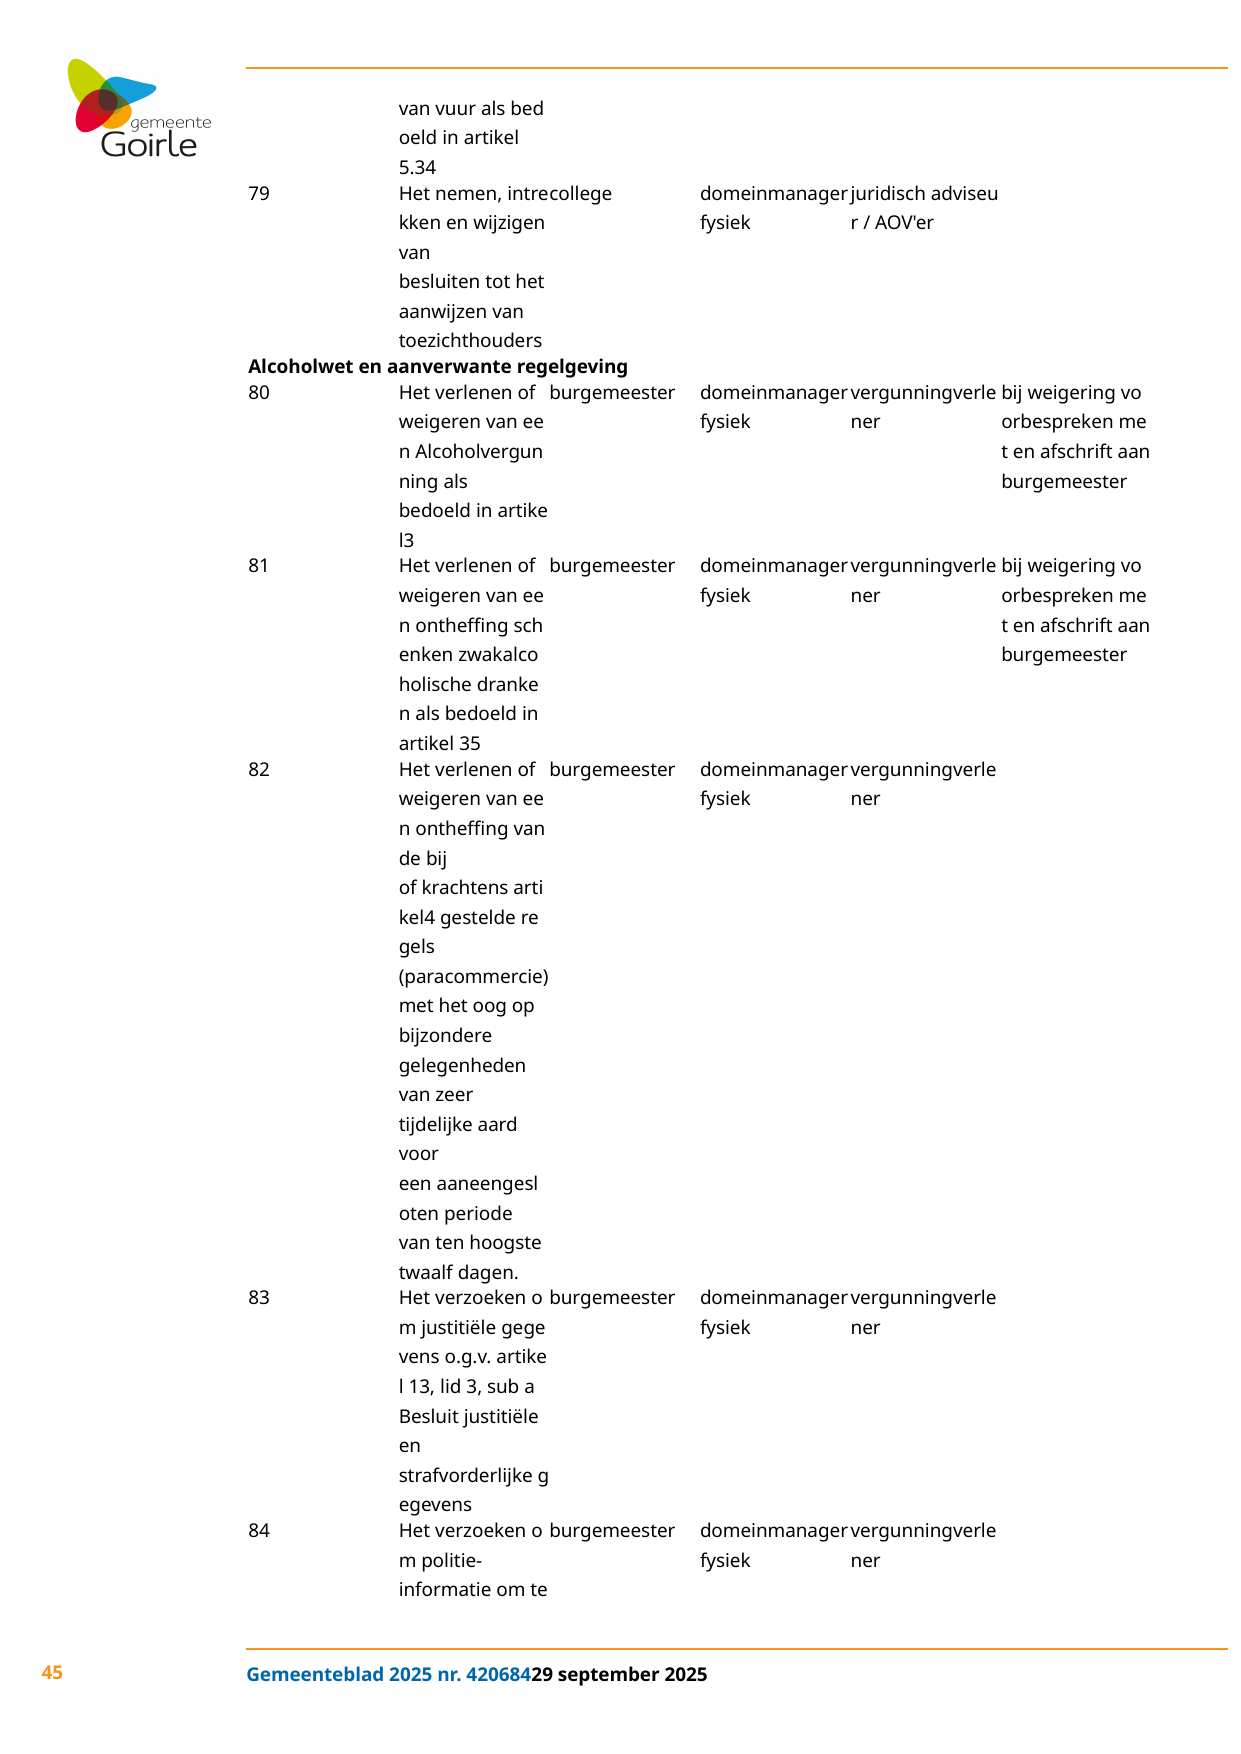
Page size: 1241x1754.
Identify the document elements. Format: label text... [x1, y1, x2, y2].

table_cell bij weigering voorbespreken met en afschrift aan burgemeester [1001, 379, 1152, 553]
table_cell 82 [248, 756, 398, 1284]
table_cell vergunningverlener [850, 553, 1001, 756]
table_cell domeinmanager fysiek [700, 379, 850, 553]
table_cell vergunningverlener [850, 379, 1001, 553]
table_cell [700, 95, 850, 180]
table_cell [1001, 756, 1152, 1284]
table_cell bij weigering voorbespreken met en afschrift aan burgemeester [1001, 553, 1152, 756]
table_cell [1001, 1285, 1152, 1517]
table_cell [1001, 180, 1152, 353]
table_cell juridisch adviseur / AOV'er [850, 180, 1001, 353]
table_cell van vuur als bedoeld in artikel 5.34 [399, 95, 549, 180]
table_cell domeinmanager fysiek [700, 1518, 850, 1602]
table_cell [549, 95, 700, 180]
table_cell burgemeester [549, 379, 700, 553]
table_cell Het nemen, intrekken en wijzigen van besluiten tot het aanwijzen van toezichthouders [399, 180, 549, 353]
table_cell burgemeester [549, 756, 700, 1284]
table_cell Het verlenen of weigeren van een Alcoholvergunning als bedoeld in artikel3 [399, 379, 549, 553]
table_cell burgemeester [549, 1518, 700, 1602]
table_cell Het verlenen of weigeren van een ontheffing schenken zwakalcoholische dranken als bedoeld in artikel 35 [399, 553, 549, 756]
table_cell Het verzoeken om politie-informatie om te [399, 1518, 549, 1602]
table_cell [1001, 95, 1152, 180]
table_cell burgemeester [549, 1285, 700, 1517]
table_cell domeinmanager fysiek [700, 756, 850, 1284]
table_cell [248, 95, 398, 180]
table_cell burgemeester [549, 553, 700, 756]
table_cell domeinmanager fysiek [700, 180, 850, 353]
table_cell Alcoholwet en aanverwante regelgeving [248, 353, 1152, 379]
table_cell college [549, 180, 700, 353]
table_cell 79 [248, 180, 398, 353]
table_cell vergunningverlener [850, 1285, 1001, 1517]
table_cell Het verlenen of weigeren van een ontheffing van de bij of krachtens artikel4 gestelde regels (paracommercie) met het oog op bijzondere gelegenheden van zeer tijdelijke aard voor een aaneengesloten periode van ten hoogste twaalf dagen. [399, 756, 549, 1284]
table_cell 83 [248, 1285, 398, 1517]
picture [41, 47, 231, 172]
table_cell 84 [248, 1518, 398, 1602]
table_cell domeinmanager fysiek [700, 553, 850, 756]
table_cell vergunningverlener [850, 756, 1001, 1284]
table_cell [850, 95, 1001, 180]
table_cell [1001, 1518, 1152, 1602]
table_cell Het verzoeken om justitiële gegevens o.g.v. artikel 13, lid 3, sub a Besluit justitiële en strafvorderlijke gegevens [399, 1285, 549, 1517]
table_cell vergunningverlener [850, 1518, 1001, 1602]
table_cell domeinmanager fysiek [700, 1285, 850, 1517]
table_cell 81 [248, 553, 398, 756]
table_cell 80 [248, 379, 398, 553]
